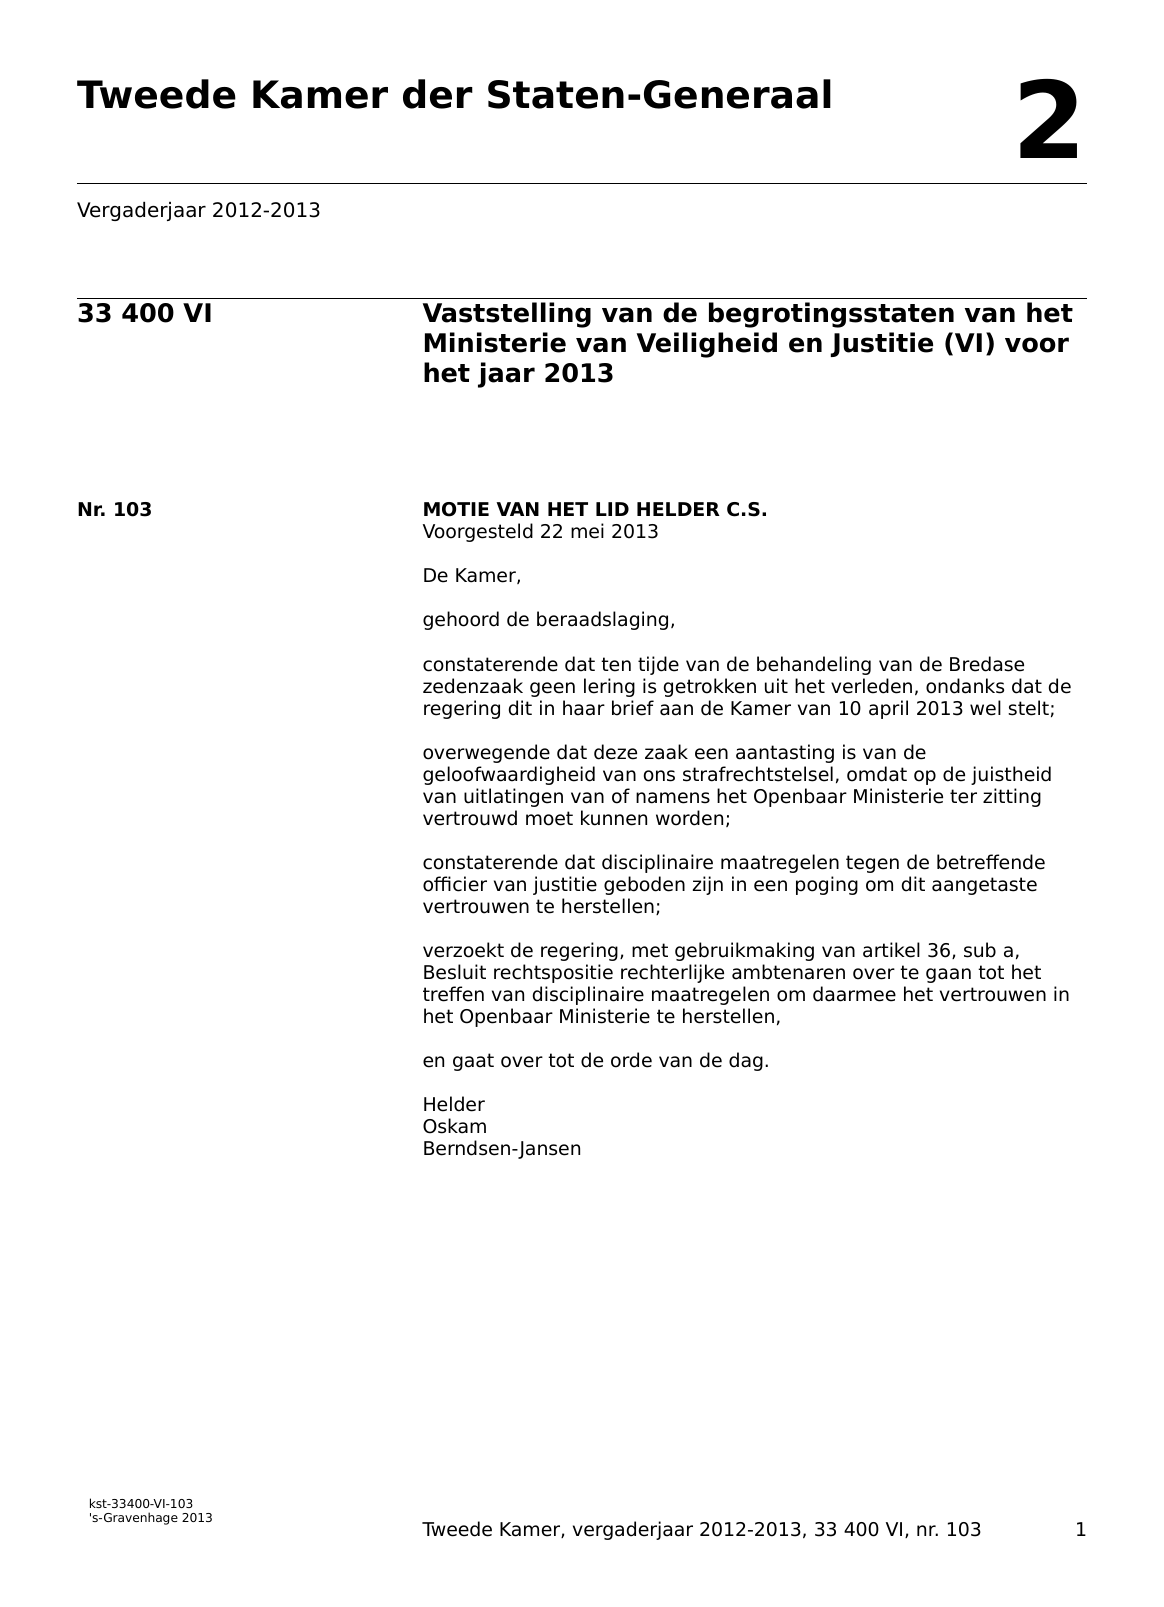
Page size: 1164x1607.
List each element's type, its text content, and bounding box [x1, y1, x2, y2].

table_header Tweede Kamer der Staten-Generaal [77, 59, 886, 183]
text constaterende dat ten tijde van de behandeling van de Bredase zedenzaak geen lering is getrokken uit het verleden, ondanks dat de regering dit in haar brief aan de Kamer van 10 april 2013 wel stelt; [422, 653, 1087, 719]
text en gaat over tot de orde van de dag. [422, 1050, 1087, 1072]
text gehoord de beraadslaging, [422, 609, 1087, 631]
text Berndsen-Jansen [422, 1138, 1087, 1160]
text constaterende dat disciplinaire maatregelen tegen de betreffende officier van justitie geboden zijn in een poging om dit aangetaste vertrouwen te herstellen; [422, 852, 1087, 918]
text verzoekt de regering, met gebruikmaking van artikel 36, sub a, Besluit rechtspositie rechterlijke ambtenaren over te gaan tot het treffen van disciplinaire maatregelen om daarmee het vertrouwen in het Openbaar Ministerie te herstellen, [422, 940, 1087, 1028]
text Oskam [422, 1116, 1087, 1138]
text 's-Gravenhage 2013 [88, 1511, 323, 1525]
text kst-33400-VI-103 [88, 1497, 323, 1511]
text Helder [422, 1094, 1087, 1116]
subtitle Nr. 103 MOTIE VAN HET LID HELDER C.S. [77, 499, 1087, 521]
text Voorgesteld 22 mei 2013 [422, 521, 1087, 543]
table_header 2 [886, 59, 1087, 183]
subtitle 33 400 VI Vaststelling van de begrotingsstaten van het Ministerie van Veiligheid en Justitie (VI) voor het jaar 2013 [77, 299, 1087, 388]
table_cell Vergaderjaar 2012-2013 [77, 184, 1087, 298]
text overwegende dat deze zaak een aantasting is van de geloofwaardigheid van ons strafrechtstelsel, omdat op de juistheid van uitlatingen van of namens het Openbaar Ministerie ter zitting vertrouwd moet kunnen worden; [422, 742, 1087, 829]
text De Kamer, [422, 565, 1087, 587]
